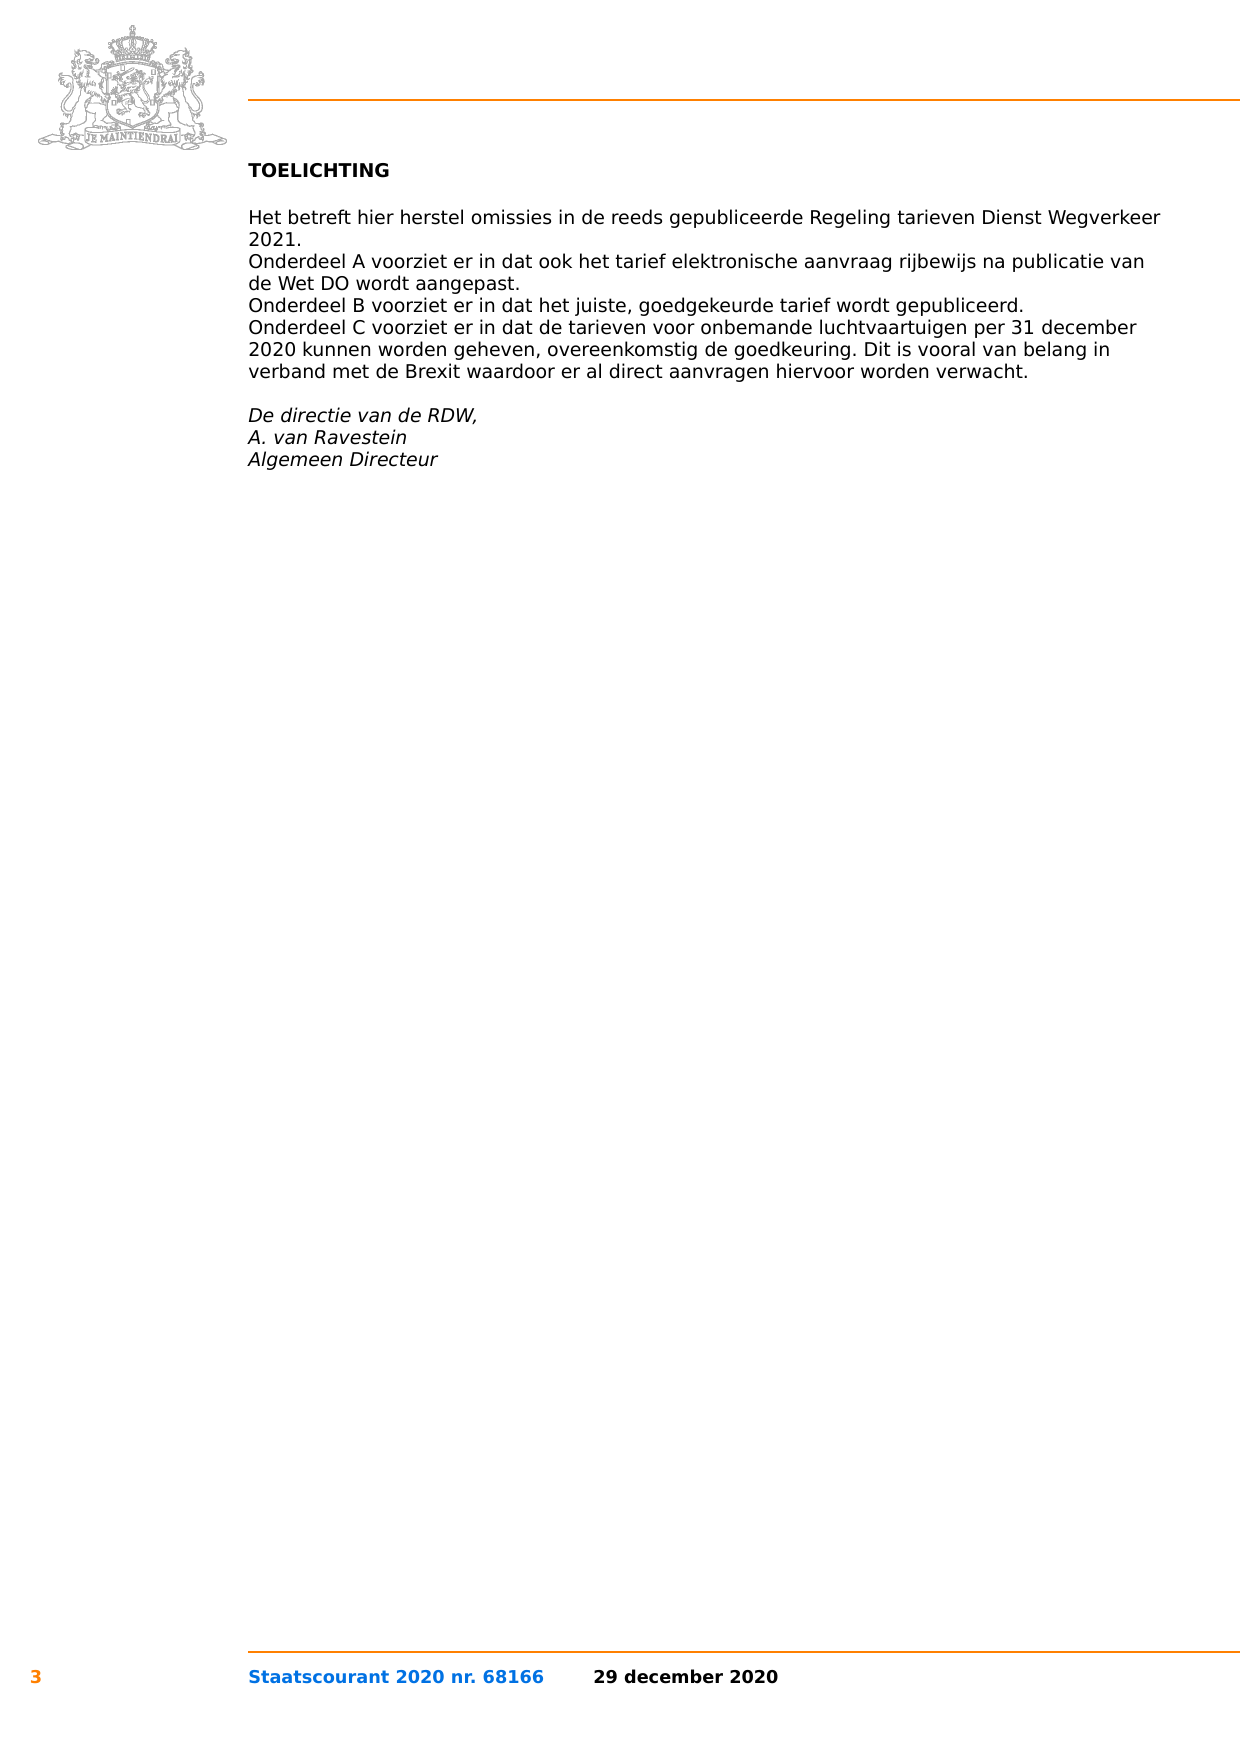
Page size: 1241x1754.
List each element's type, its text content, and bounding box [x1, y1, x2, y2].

text Onderdeel C voorziet er in dat de tarieven voor onbemande luchtvaartuigen per 31 december 2020 kunnen worden geheven, overeenkomstig de goedkeuring. Dit is vooral van belang in verband met de Brexit waardoor er al direct aanvragen hiervoor worden verwacht. [248, 317, 1163, 383]
text Het betreft hier herstel omissies in de reeds gepubliceerde Regeling tarieven Dienst Wegverkeer 2021. [248, 207, 1163, 251]
text Onderdeel A voorziet er in dat ook het tarief elektronische aanvraag rijbewijs na publicatie van de Wet DO wordt aangepast. [248, 251, 1163, 295]
picture [38, 25, 227, 150]
text Onderdeel B voorziet er in dat het juiste, goedgekeurde tarief wordt gepubliceerd. [248, 295, 1163, 317]
text De directie van de RDW, A. van Ravestein Algemeen Directeur [248, 404, 1163, 471]
subtitle TOELICHTING [248, 160, 1163, 182]
